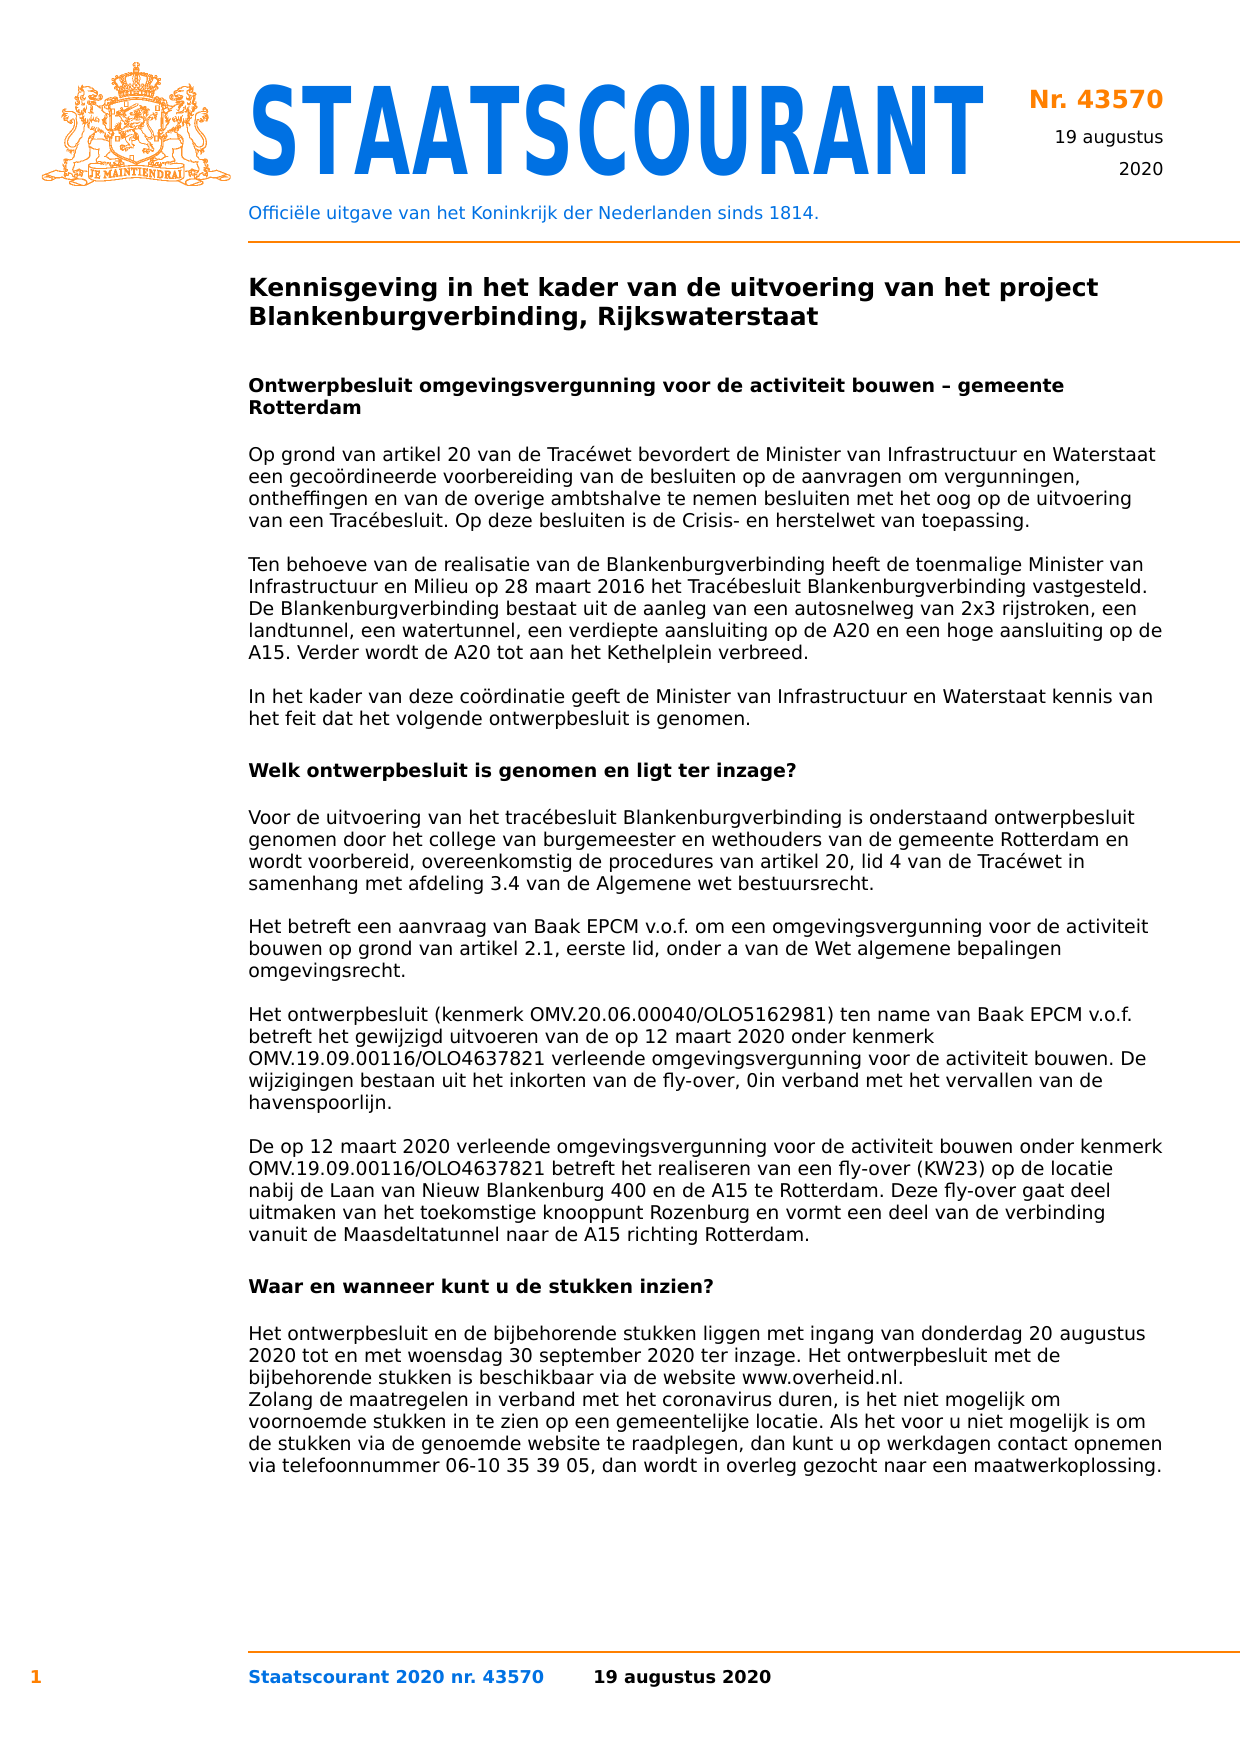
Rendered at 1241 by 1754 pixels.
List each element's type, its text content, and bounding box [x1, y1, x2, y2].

table_cell 2020 [998, 153, 1240, 203]
text Ten behoeve van de realisatie van de Blankenburgverbinding heeft de toenmalige Minister van Infrastructuur en Milieu op 28 maart 2016 het Tracébesluit Blankenburgverbinding vastgesteld. De Blankenburgverbinding bestaat uit de aanleg van een autosnelweg van 2x3 rijstroken, een landtunnel, een watertunnel, een verdiepte aansluiting op de A20 en een hoge aansluiting op de A15. Verder wordt de A20 tot aan het Kethelplein verbreed. [248, 554, 1163, 664]
text Op grond van artikel 20 van de Tracéwet bevordert de Minister van Infrastructuur en Waterstaat een gecoördineerde voorbereiding van de besluiten op de aanvragen om vergunningen, ontheffingen en van de overige ambtshalve te nemen besluiten met het oog op de uitvoering van een Tracébesluit. Op deze besluiten is de Crisis- en herstelwet van toepassing. [248, 444, 1163, 532]
subtitle Welk ontwerpbesluit is genomen en ligt ter inzage? [248, 759, 1163, 782]
table_header Nr. 43570 [998, 62, 1240, 121]
text In het kader van deze coördinatie geeft de Minister van Infrastructuur en Waterstaat kennis van het feit dat het volgende ontwerpbesluit is genomen. [248, 686, 1163, 729]
picture [41, 62, 231, 186]
subtitle Waar en wanneer kunt u de stukken inzien? [248, 1276, 1163, 1298]
text Het ontwerpbesluit en de bijbehorende stukken liggen met ingang van donderdag 20 augustus 2020 tot en met woensdag 30 september 2020 ter inzage. Het ontwerpbesluit met de bijbehorende stukken is beschikbaar via de website www.overheid.nl. [248, 1323, 1163, 1389]
text Voor de uitvoering van het tracébesluit Blankenburgverbinding is onderstaand ontwerpbesluit genomen door het college van burgemeester en wethouders van de gemeente Rotterdam en wordt voorbereid, overeenkomstig de procedures van artikel 20, lid 4 van de Tracéwet in samenhang met afdeling 3.4 van de Algemene wet bestuursrecht. [248, 807, 1163, 894]
table_header [25, 62, 248, 241]
subtitle Ontwerpbesluit omgevingsvergunning voor de activiteit bouwen – gemeente Rotterdam [248, 375, 1163, 419]
text De op 12 maart 2020 verleende omgevingsvergunning voor de activiteit bouwen onder kenmerk OMV.19.09.00116/OLO4637821 betreft het realiseren van een fly-over (KW23) op de locatie nabij de Laan van Nieuw Blankenburg 400 en de A15 te Rotterdam. Deze fly-over gaat deel uitmaken van het toekomstige knooppunt Rozenburg en vormt een deel van de verbinding vanuit de Maasdeltatunnel naar de A15 richting Rotterdam. [248, 1136, 1163, 1246]
table_cell 19 augustus [998, 121, 1240, 153]
subtitle Kennisgeving in het kader van de uitvoering van het project Blankenburgverbinding, Rijkswaterstaat [248, 273, 1163, 331]
table_cell Officiële uitgave van het Koninkrijk der Nederlanden sinds 1814. [248, 203, 1240, 241]
text Het betreft een aanvraag van Baak EPCM v.o.f. om een omgevingsvergunning voor de activiteit bouwen op grond van artikel 2.1, eerste lid, onder a van de Wet algemene bepalingen omgevingsrecht. [248, 916, 1163, 982]
text Zolang de maatregelen in verband met het coronavirus duren, is het niet mogelijk om voornoemde stukken in te zien op een gemeentelijke locatie. Als het voor u niet mogelijk is om de stukken via de genoemde website te raadplegen, dan kunt u op werkdagen contact opnemen via telefoonnummer 06-10 35 39 05, dan wordt in overleg gezocht naar een maatwerkoplossing. [248, 1389, 1163, 1477]
table_header STAATSCOURANT [248, 62, 998, 203]
text Het ontwerpbesluit (kenmerk OMV.20.06.00040/OLO5162981) ten name van Baak EPCM v.o.f. betreft het gewijzigd uitvoeren van de op 12 maart 2020 onder kenmerk OMV.19.09.00116/OLO4637821 verleende omgevingsvergunning voor de activiteit bouwen. De wijzigingen bestaan uit het inkorten van de fly-over, 0in verband met het vervallen van de havenspoorlijn. [248, 1004, 1163, 1114]
